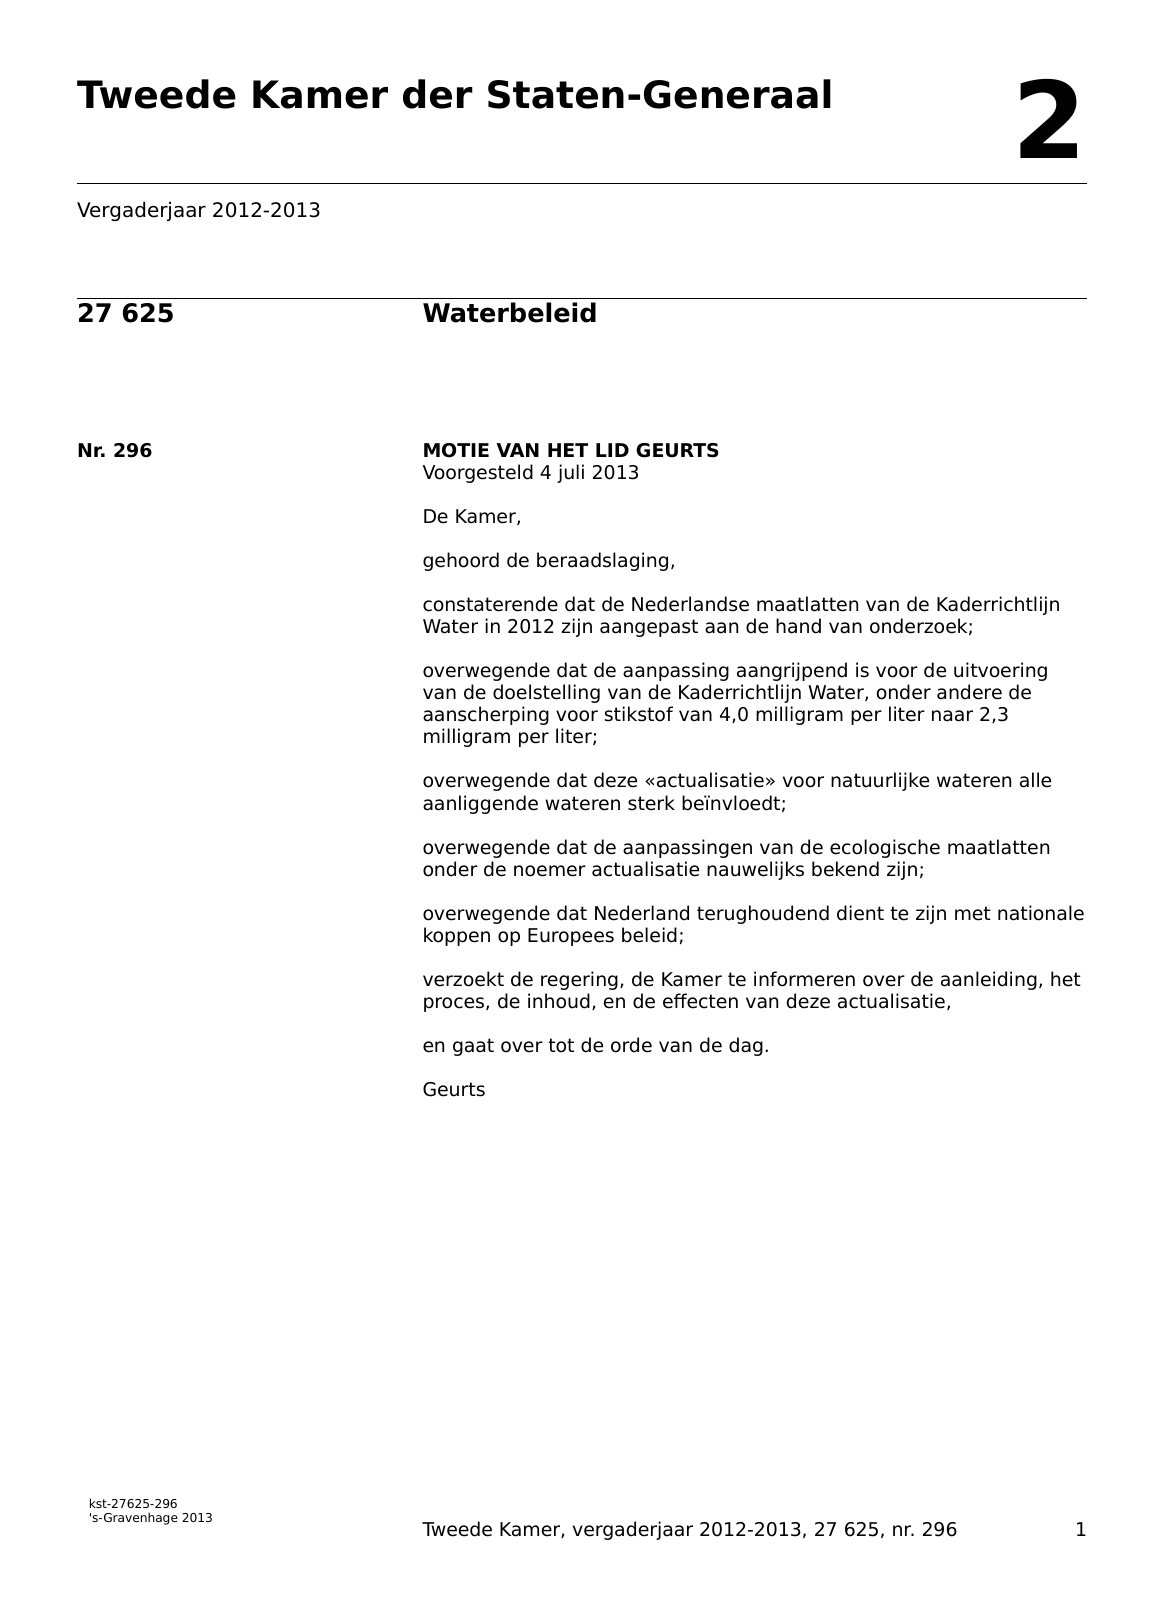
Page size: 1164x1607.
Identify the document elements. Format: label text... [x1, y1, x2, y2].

text en gaat over tot de orde van de dag. [422, 1035, 1087, 1057]
table_header Tweede Kamer der Staten-Generaal [77, 59, 886, 183]
table_cell Vergaderjaar 2012-2013 [77, 184, 1087, 298]
text verzoekt de regering, de Kamer te informeren over de aanleiding, het proces, de inhoud, en de effecten van deze actualisatie, [422, 969, 1087, 1013]
text overwegende dat de aanpassingen van de ecologische maatlatten onder de noemer actualisatie nauwelijks bekend zijn; [422, 837, 1087, 881]
text kst-27625-296 [88, 1497, 323, 1511]
subtitle 27 625 Waterbeleid [77, 299, 1087, 329]
text gehoord de beraadslaging, [422, 550, 1087, 572]
text overwegende dat de aanpassing aangrijpend is voor de uitvoering van de doelstelling van de Kaderrichtlijn Water, onder andere de aanscherping voor stikstof van 4,0 milligram per liter naar 2,3 milligram per liter; [422, 660, 1087, 748]
table_header 2 [886, 59, 1087, 183]
text overwegende dat deze «actualisatie» voor natuurlijke wateren alle aanliggende wateren sterk beïnvloedt; [422, 770, 1087, 814]
text De Kamer, [422, 506, 1087, 528]
text Voorgesteld 4 juli 2013 [422, 462, 1087, 484]
text constaterende dat de Nederlandse maatlatten van de Kaderrichtlijn Water in 2012 zijn aangepast aan de hand van onderzoek; [422, 594, 1087, 638]
text overwegende dat Nederland terughoudend dient te zijn met nationale koppen op Europees beleid; [422, 903, 1087, 947]
text 's-Gravenhage 2013 [88, 1511, 323, 1525]
text Geurts [422, 1079, 1087, 1101]
subtitle Nr. 296 MOTIE VAN HET LID GEURTS [77, 440, 1087, 462]
